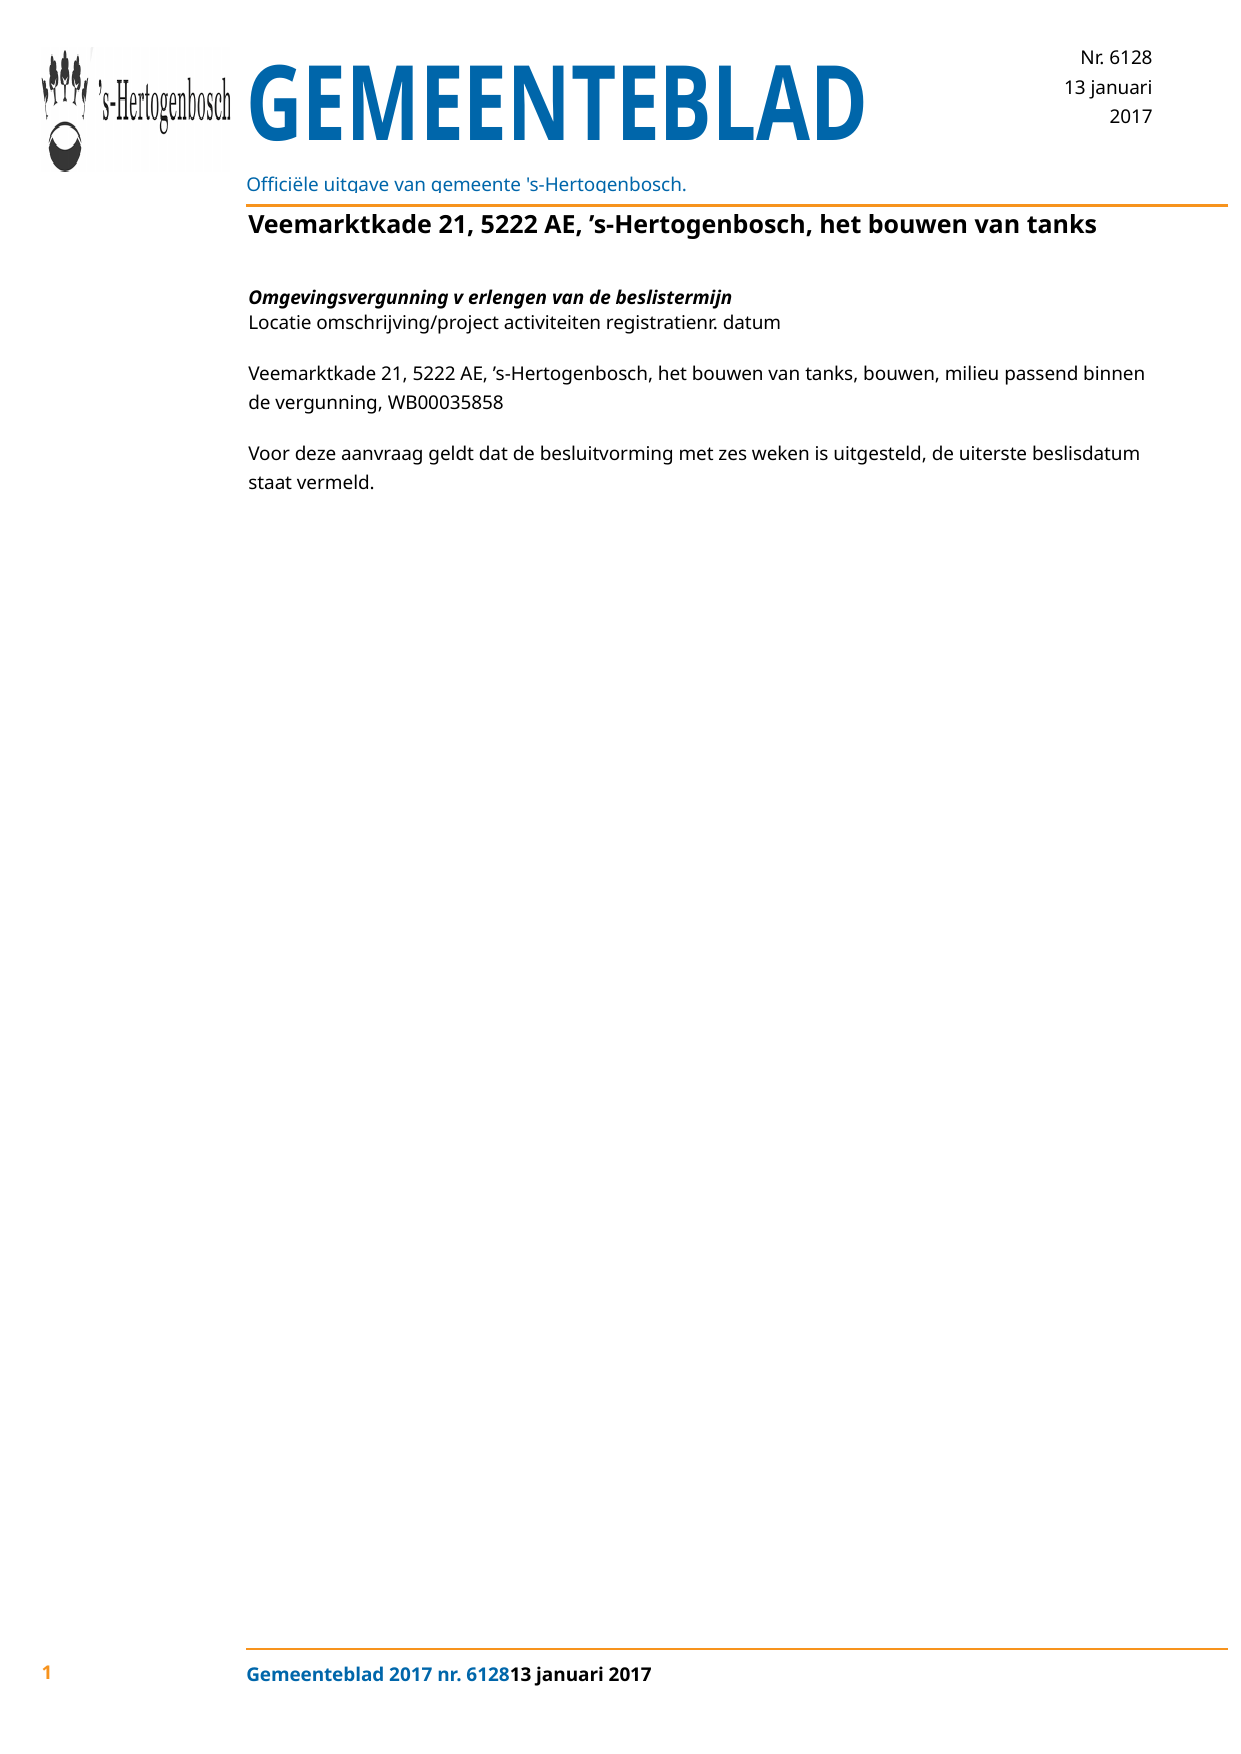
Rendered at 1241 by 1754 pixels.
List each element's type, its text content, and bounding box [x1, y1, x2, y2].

picture [41, 47, 231, 172]
text Omgevingsvergunning v erlengen van de beslistermijn [248, 284, 1152, 309]
text Locatie omschrijving/project activiteiten registratienr. datum [248, 309, 1152, 335]
text Voor deze aanvraag geldt dat de besluitvorming met zes weken is uitgesteld, de uiterste beslisdatum staat vermeld. [248, 440, 1152, 495]
text Veemarktkade 21, 5222 AE, ’s-Hertogenbosch, het bouwen van tanks, bouwen, milieu passend binnen de vergunning, WB00035858 [248, 360, 1152, 415]
text Veemarktkade 21, 5222 AE, ’s-Hertogenbosch, het bouwen van tanks [248, 207, 1152, 241]
